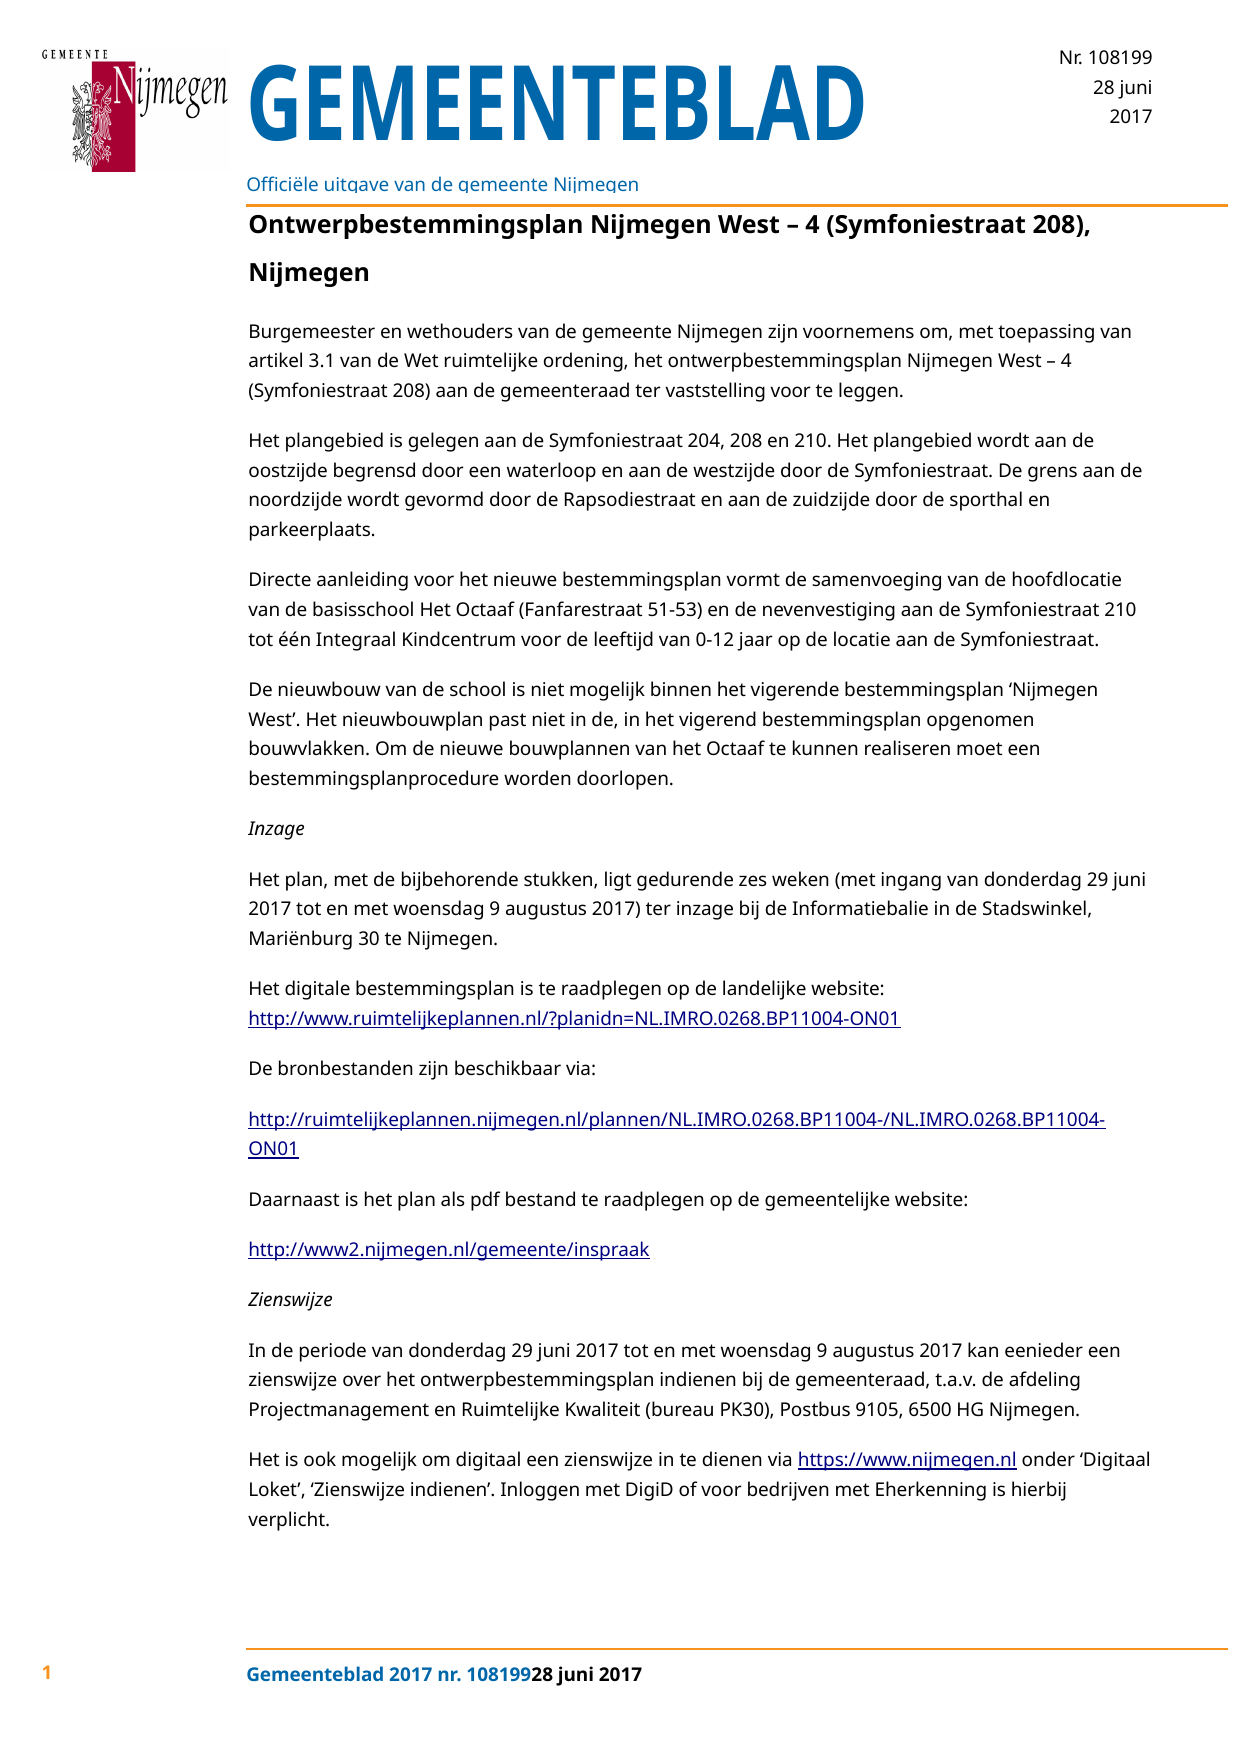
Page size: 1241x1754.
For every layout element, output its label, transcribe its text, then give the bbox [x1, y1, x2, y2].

text Directe aanleiding voor het nieuwe bestemmingsplan vormt de samenvoeging van de hoofdlocatie van de basisschool Het Octaaf (Fanfarestraat 51-53) en de nevenvestiging aan de Symfoniestraat 210 tot één Integraal Kindcentrum voor de leeftijd van 0-12 jaar op de locatie aan de Symfoniestraat. [248, 567, 1152, 652]
text Daarnaast is het plan als pdf bestand te raadplegen op de gemeentelijke website: [248, 1186, 1152, 1212]
text In de periode van donderdag 29 juni 2017 tot en met woensdag 9 augustus 2017 kan eenieder een zienswijze over het ontwerpbestemmingsplan indienen bij de gemeenteraad, t.a.v. de afdeling Projectmanagement en Ruimtelijke Kwaliteit (bureau PK30), Postbus 9105, 6500 HG Nijmegen. [248, 1337, 1152, 1422]
text De nieuwbouw van de school is niet mogelijk binnen het vigerende bestemmingsplan ‘Nijmegen West’. Het nieuwbouwplan past niet in de, in het vigerend bestemmingsplan opgenomen bouwvlakken. Om de nieuwe bouwplannen van het Octaaf te kunnen realiseren moet een bestemmingsplanprocedure worden doorlopen. [248, 676, 1152, 791]
text Het digitale bestemmingsplan is te raadplegen op de landelijke website: http://www.ruimtelijkeplannen.nl/?planidn=NL.IMRO.0268.BP11004-ON01 [248, 975, 1152, 1031]
text Zienswijze [248, 1287, 1152, 1312]
text Het plan, met de bijbehorende stukken, ligt gedurende zes weken (met ingang van donderdag 29 juni 2017 tot en met woensdag 9 augustus 2017) ter inzage bij de Informatiebalie in de Stadswinkel, Mariënburg 30 te Nijmegen. [248, 866, 1152, 951]
text Het is ook mogelijk om digitaal een zienswijze in te dienen via https://www.nijmegen.nl onder ‘Digitaal Loket’, ‘Zienswijze indienen’. Inloggen met DigiD of voor bedrijven met Eherkenning is hierbij verplicht. [248, 1447, 1152, 1532]
text http://ruimtelijkeplannen.nijmegen.nl/plannen/NL.IMRO.0268.BP11004-/NL.IMRO.0268.BP11004-ON01 [248, 1106, 1152, 1161]
text Het plangebied is gelegen aan de Symfoniestraat 204, 208 en 210. Het plangebied wordt aan de oostzijde begrensd door een waterloop en aan de westzijde door de Symfoniestraat. De grens aan de noordzijde wordt gevormd door de Rapsodiestraat en aan de zuidzijde door de sporthal en parkeerplaats. [248, 427, 1152, 542]
picture [41, 47, 231, 172]
text Burgemeester en wethouders van de gemeente Nijmegen zijn voornemens om, met toepassing van artikel 3.1 van de Wet ruimtelijke ordening, het ontwerpbestemmingsplan Nijmegen West – 4 (Symfoniestraat 208) aan de gemeenteraad ter vaststelling voor te leggen. [248, 318, 1152, 403]
text http://www2.nijmegen.nl/gemeente/inspraak [248, 1236, 1152, 1262]
text Inzage [248, 815, 1152, 841]
text Ontwerpbestemmingsplan Nijmegen West – 4 (Symfoniestraat 208), Nijmegen [248, 207, 1152, 288]
text De bronbestanden zijn beschikbaar via: [248, 1055, 1152, 1081]
